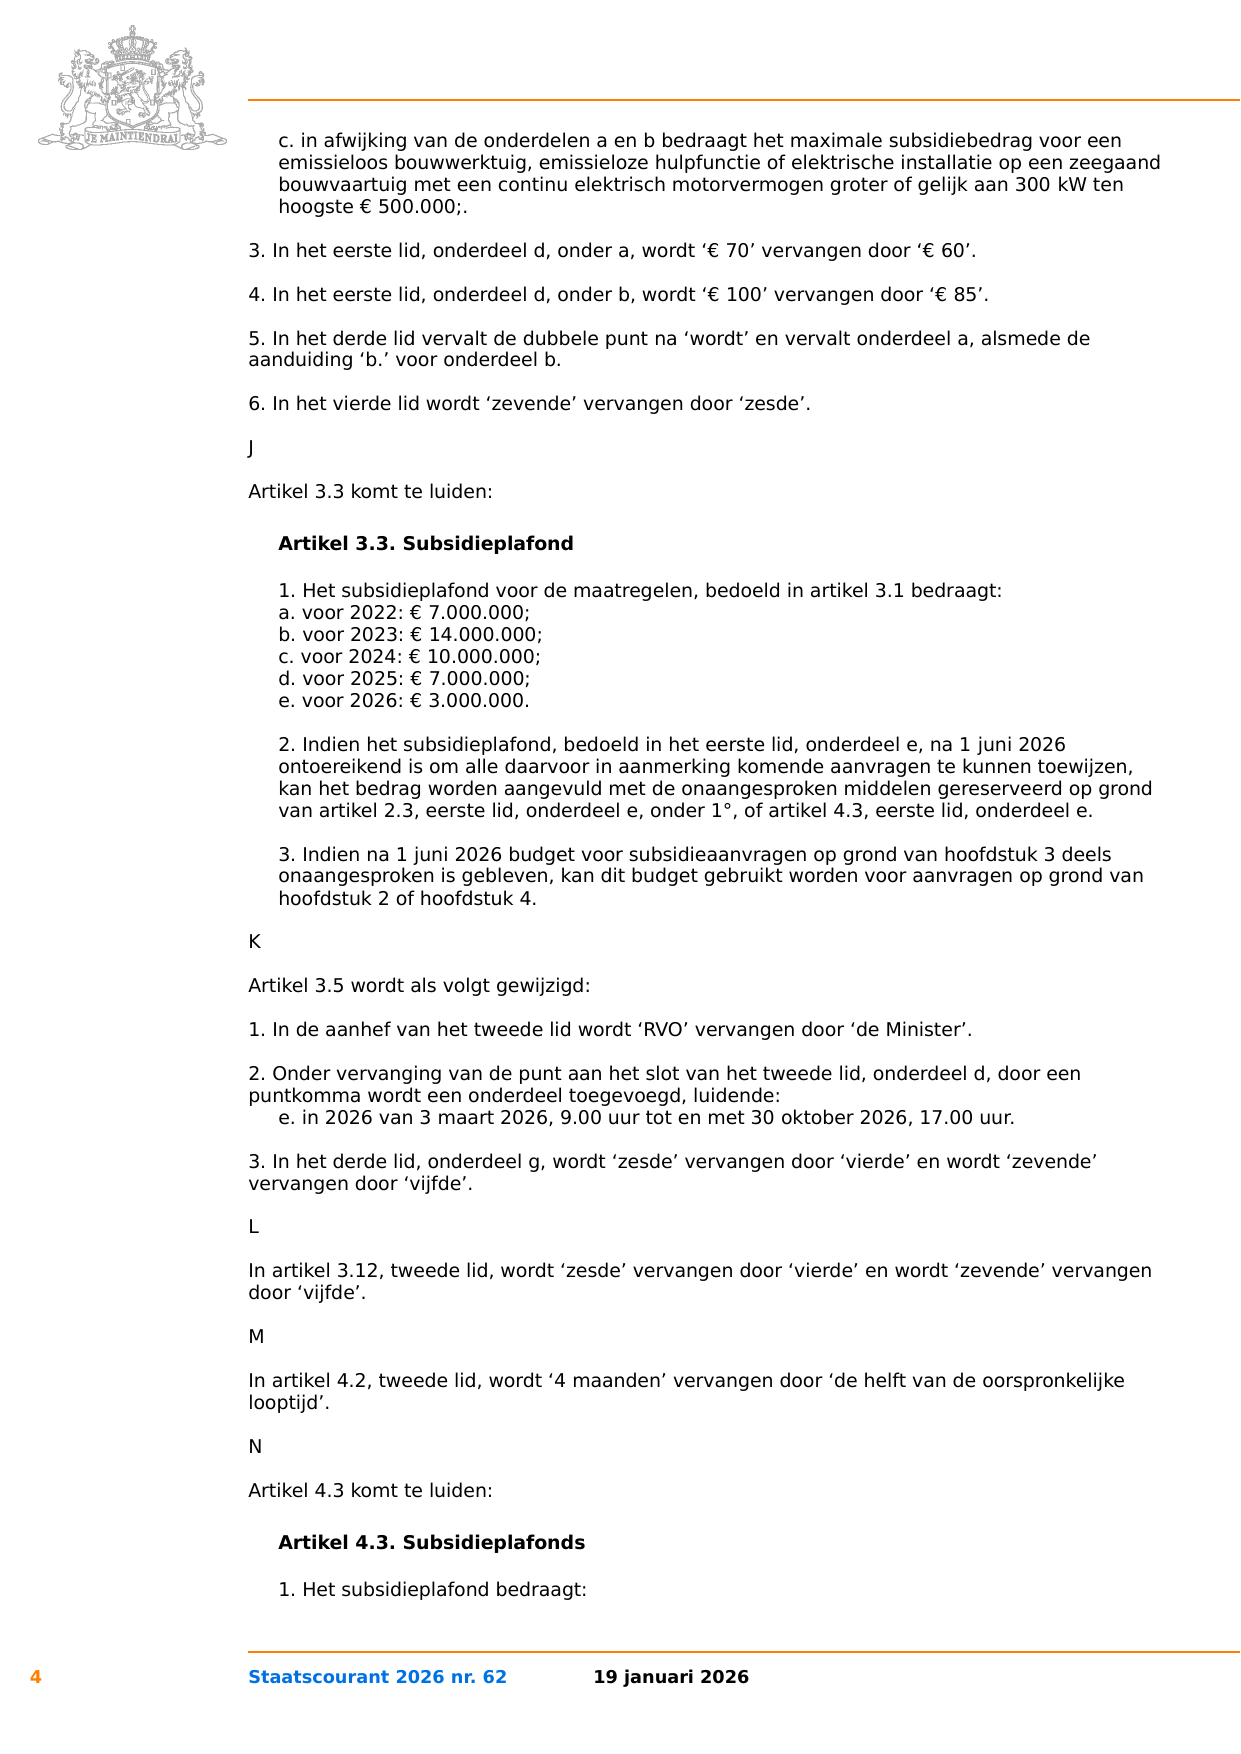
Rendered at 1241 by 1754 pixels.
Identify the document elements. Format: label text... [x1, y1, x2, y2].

text N [248, 1436, 1163, 1458]
text e. in 2026 van 3 maart 2026, 9.00 uur tot en met 30 oktober 2026, 17.00 uur. [278, 1107, 1163, 1129]
text Artikel 3.5 wordt als volgt gewijzigd: [248, 975, 1163, 997]
text 5. In het derde lid vervalt de dubbele punt na ‘wordt’ en vervalt onderdeel a, alsmede de aanduiding ‘b.’ voor onderdeel b. [248, 327, 1163, 371]
text 2. Indien het subsidieplafond, bedoeld in het eerste lid, onderdeel e, na 1 juni 2026 ontoereikend is om alle daarvoor in aanmerking komende aanvragen te kunnen toewijzen, kan het bedrag worden aangevuld met de onaangesproken middelen gereserveerd op grond van artikel 2.3, eerste lid, onderdeel e, onder 1°, of artikel 4.3, eerste lid, onderdeel e. [278, 734, 1163, 822]
text a. voor 2022: € 7.000.000; [278, 602, 1163, 624]
text c. voor 2024: € 10.000.000; [278, 646, 1163, 668]
subtitle Artikel 4.3. Subsidieplafonds [278, 1532, 1163, 1554]
text e. voor 2026: € 3.000.000. [278, 690, 1163, 712]
text c. in afwijking van de onderdelen a en b bedraagt het maximale subsidiebedrag voor een emissieloos bouwwerktuig, emissieloze hulpfunctie of elektrische installatie op een zeegaand bouwvaartuig met een continu elektrisch motorvermogen groter of gelijk aan 300 kW ten hoogste € 500.000;. [278, 130, 1163, 218]
text L [248, 1216, 1163, 1238]
text 6. In het vierde lid wordt ‘zevende’ vervangen door ‘zesde’. [248, 393, 1163, 415]
text 3. Indien na 1 juni 2026 budget voor subsidieaanvragen op grond van hoofdstuk 3 deels onaangesproken is gebleven, kan dit budget gebruikt worden voor aanvragen op grond van hoofdstuk 2 of hoofdstuk 4. [278, 843, 1163, 909]
text 1. Het subsidieplafond voor de maatregelen, bedoeld in artikel 3.1 bedraagt: [278, 580, 1163, 602]
text J [248, 437, 1163, 459]
text 4. In het eerste lid, onderdeel d, onder b, wordt ‘€ 100’ vervangen door ‘€ 85’. [248, 283, 1163, 306]
text 1. In de aanhef van het tweede lid wordt ‘RVO’ vervangen door ‘de Minister’. [248, 1019, 1163, 1041]
text Artikel 3.3 komt te luiden: [248, 481, 1163, 503]
text 3. In het eerste lid, onderdeel d, onder a, wordt ‘€ 70’ vervangen door ‘€ 60’. [248, 240, 1163, 262]
text b. voor 2023: € 14.000.000; [278, 624, 1163, 646]
text In artikel 4.2, tweede lid, wordt ‘4 maanden’ vervangen door ‘de helft van de oorspronkelijke looptijd’. [248, 1370, 1163, 1414]
text 1. Het subsidieplafond bedraagt: [278, 1579, 1163, 1601]
subtitle Artikel 3.3. Subsidieplafond [278, 533, 1163, 555]
text M [248, 1326, 1163, 1348]
text 2. Onder vervanging van de punt aan het slot van het tweede lid, onderdeel d, door een puntkomma wordt een onderdeel toegevoegd, luidende: [248, 1063, 1163, 1107]
text 3. In het derde lid, onderdeel g, wordt ‘zesde’ vervangen door ‘vierde’ en wordt ‘zevende’ vervangen door ‘vijfde’. [248, 1151, 1163, 1194]
text d. voor 2025: € 7.000.000; [278, 668, 1163, 690]
picture [38, 25, 227, 150]
text K [248, 931, 1163, 953]
text In artikel 3.12, tweede lid, wordt ‘zesde’ vervangen door ‘vierde’ en wordt ‘zevende’ vervangen door ‘vijfde’. [248, 1260, 1163, 1304]
text Artikel 4.3 komt te luiden: [248, 1480, 1163, 1502]
